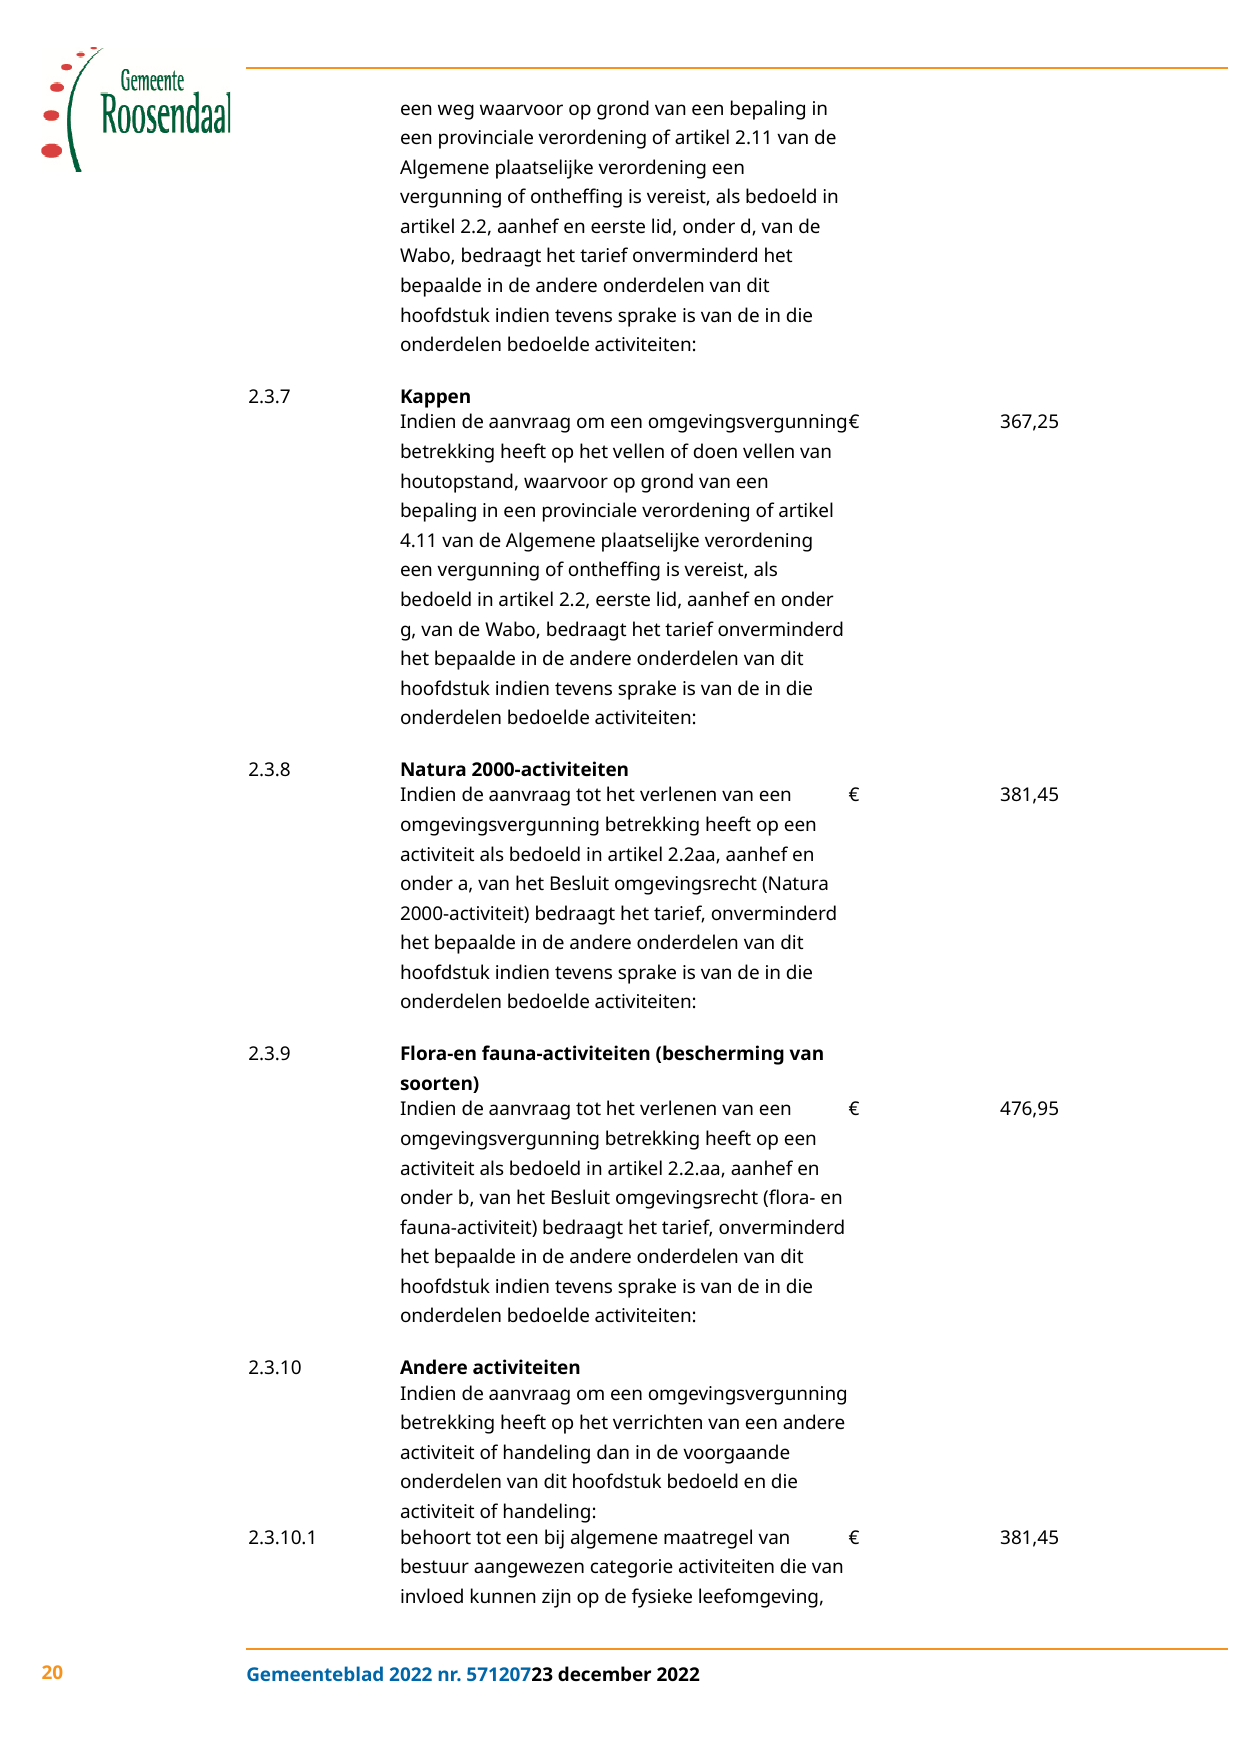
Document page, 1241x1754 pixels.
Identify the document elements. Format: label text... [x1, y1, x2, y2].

table_cell [248, 95, 400, 357]
table_cell [848, 95, 1000, 357]
table_cell [1000, 1380, 1152, 1524]
table_cell [248, 409, 400, 730]
table_cell € [848, 1096, 1000, 1328]
table_cell [1000, 383, 1152, 409]
table_cell 2.3.9 [248, 1040, 400, 1096]
table_cell [248, 357, 1152, 383]
table_cell 2.3.8 [248, 756, 400, 782]
table_cell [1000, 756, 1152, 782]
table_cell 2.3.7 [248, 383, 400, 409]
table_cell Indien de aanvraag tot het verlenen van een omgevingsvergunning betrekking heeft op een activiteit als bedoeld in artikel 2.2.aa, aanhef en onder b, van het Besluit omgevingsrecht (flora- en fauna-activiteit) bedraagt het tarief, onverminderd het bepaalde in de andere onderdelen van dit hoofdstuk indien tevens sprake is van de in die onderdelen bedoelde activiteiten: [400, 1096, 848, 1328]
table_cell Flora-en fauna-activiteiten (bescherming van soorten) [400, 1040, 848, 1096]
table_cell € [848, 1524, 1000, 1609]
table_cell [248, 1015, 1152, 1040]
table_cell behoort tot een bij algemene maatregel van bestuur aangewezen categorie activiteiten die van invloed kunnen zijn op de fysieke leefomgeving, [400, 1524, 848, 1609]
table_cell Indien de aanvraag om een omgevingsvergunning betrekking heeft op het verrichten van een andere activiteit of handeling dan in de voorgaande onderdelen van dit hoofdstuk bedoeld en die activiteit of handeling: [400, 1380, 848, 1524]
table_cell [848, 1354, 1000, 1380]
table_cell 2.3.10 [248, 1354, 400, 1380]
table_cell [248, 1096, 400, 1328]
table_cell [248, 1328, 1152, 1354]
table_cell [848, 1040, 1000, 1096]
table_cell [1000, 95, 1152, 357]
table_cell 381,45 [1000, 1524, 1152, 1609]
table_cell 2.3.10.1 [248, 1524, 400, 1609]
table_cell Natura 2000-activiteiten [400, 756, 848, 782]
picture [41, 47, 231, 172]
table_cell Kappen [400, 383, 848, 409]
table_cell [248, 730, 1152, 756]
table_cell [1000, 1040, 1152, 1096]
table_cell [248, 1380, 400, 1524]
table_cell 381,45 [1000, 782, 1152, 1014]
table_cell 367,25 [1000, 409, 1152, 730]
table_cell [848, 756, 1000, 782]
table_cell Indien de aanvraag om een omgevingsvergunning betrekking heeft op het vellen of doen vellen van houtopstand, waarvoor op grond van een bepaling in een provinciale verordening of artikel 4.11 van de Algemene plaatselijke verordening een vergunning of ontheffing is vereist, als bedoeld in artikel 2.2, eerste lid, aanhef en onder g, van de Wabo, bedraagt het tarief onverminderd het bepaalde in de andere onderdelen van dit hoofdstuk indien tevens sprake is van de in die onderdelen bedoelde activiteiten: [400, 409, 848, 730]
table_cell 476,95 [1000, 1096, 1152, 1328]
table_cell [848, 383, 1000, 409]
table_cell [848, 1380, 1000, 1524]
table_cell € [848, 409, 1000, 730]
table_cell [1000, 1354, 1152, 1380]
table_cell Andere activiteiten [400, 1354, 848, 1380]
table_cell een weg waarvoor op grond van een bepaling in een provinciale verordening of artikel 2.11 van de Algemene plaatselijke verordening een vergunning of ontheffing is vereist, als bedoeld in artikel 2.2, aanhef en eerste lid, onder d, van de Wabo, bedraagt het tarief onverminderd het bepaalde in de andere onderdelen van dit hoofdstuk indien tevens sprake is van de in die onderdelen bedoelde activiteiten: [400, 95, 848, 357]
table_cell [248, 782, 400, 1014]
table_cell € [848, 782, 1000, 1014]
table_cell Indien de aanvraag tot het verlenen van een omgevingsvergunning betrekking heeft op een activiteit als bedoeld in artikel 2.2aa, aanhef en onder a, van het Besluit omgevingsrecht (Natura 2000-activiteit) bedraagt het tarief, onverminderd het bepaalde in de andere onderdelen van dit hoofdstuk indien tevens sprake is van de in die onderdelen bedoelde activiteiten: [400, 782, 848, 1014]
